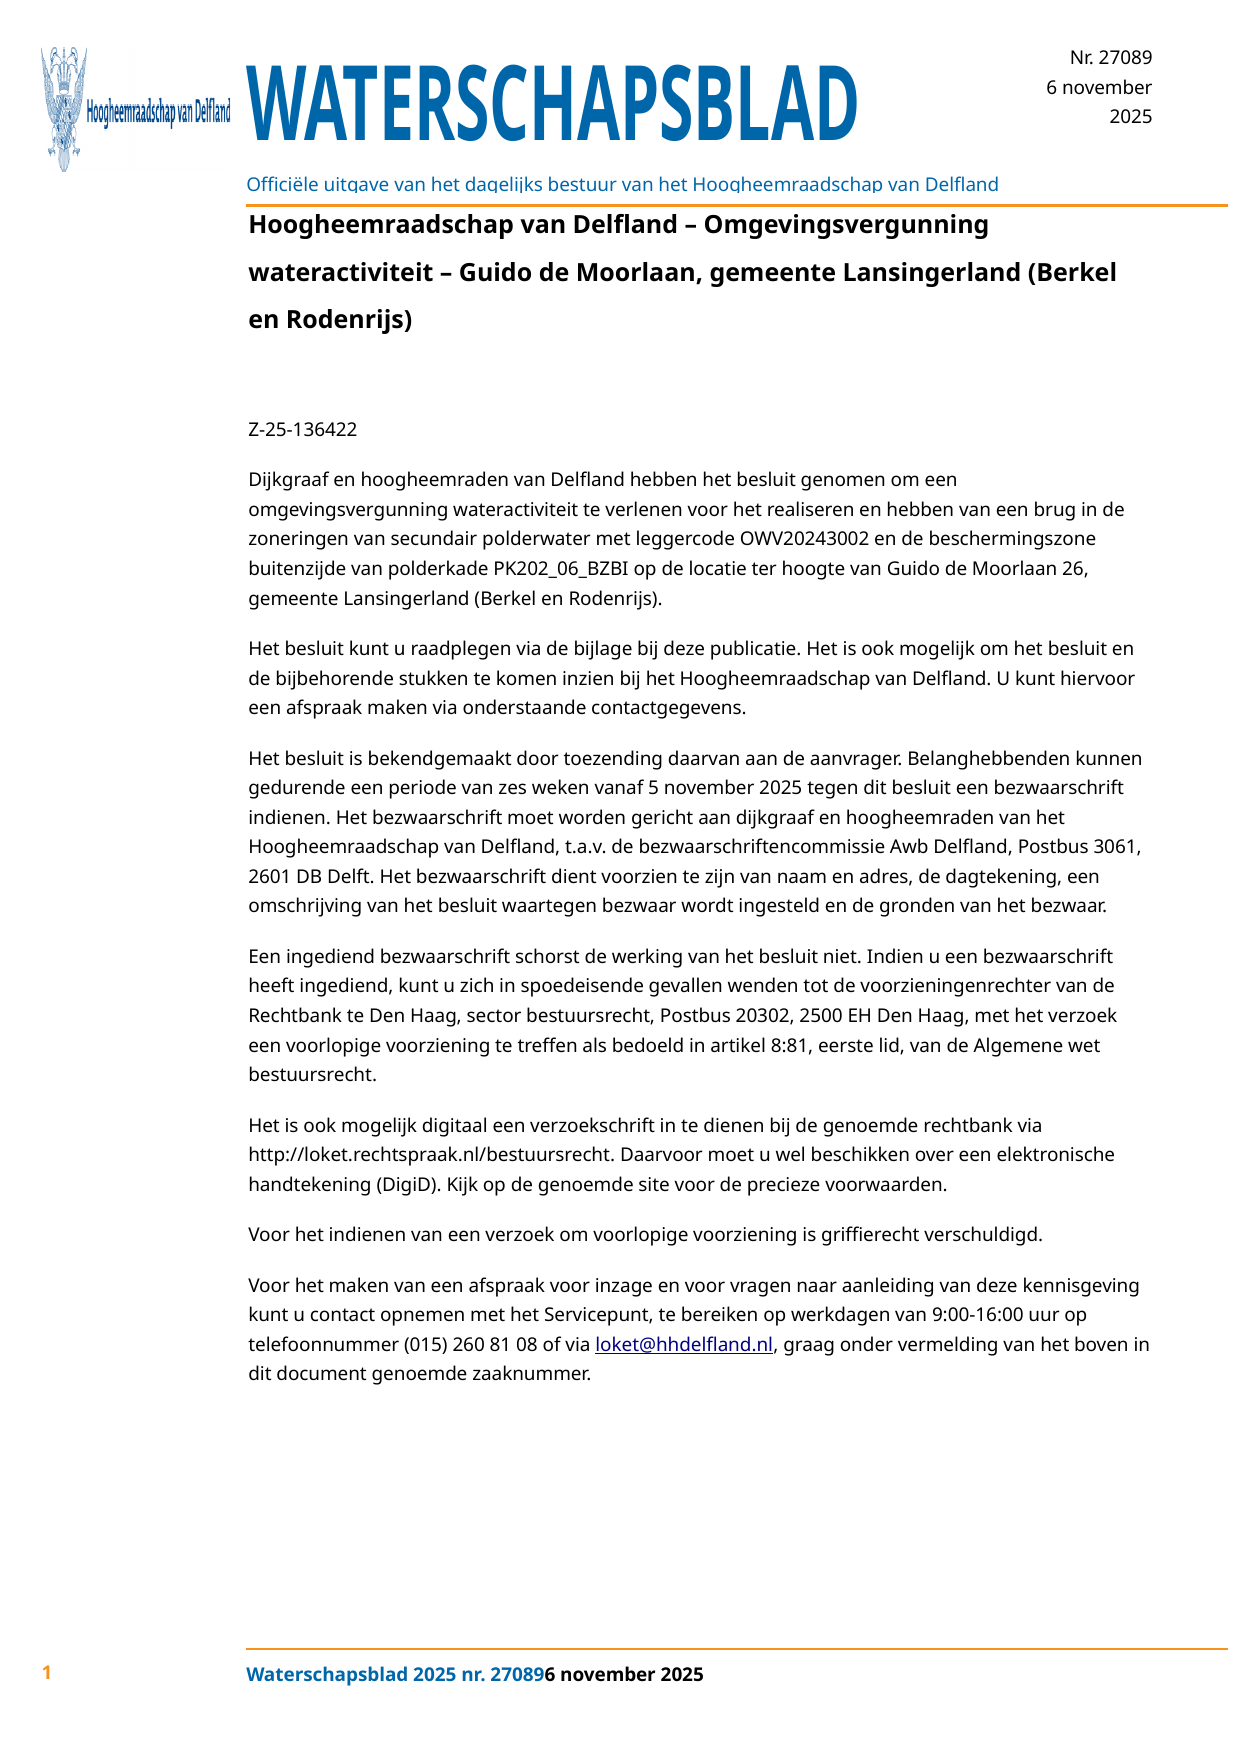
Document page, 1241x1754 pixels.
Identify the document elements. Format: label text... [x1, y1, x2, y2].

text Een ingediend bezwaarschrift schorst de werking van het besluit niet. Indien u een bezwaarschrift heeft ingediend, kunt u zich in spoedeisende gevallen wenden tot de voorzieningenrechter van de Rechtbank te Den Haag, sector bestuursrecht, Postbus 20302, 2500 EH Den Haag, met het verzoek een voorlopige voorziening te treffen als bedoeld in artikel 8:81, eerste lid, van de Algemene wet bestuursrecht. [248, 943, 1152, 1087]
text Z-25-136422 [248, 416, 1152, 442]
text Het is ook mogelijk digitaal een verzoekschrift in te dienen bij de genoemde rechtbank via http://loket.rechtspraak.nl/bestuursrecht. Daarvoor moet u wel beschikken over een elektronische handtekening (DigiD). Kijk op de genoemde site voor de precieze voorwaarden. [248, 1112, 1152, 1197]
text Voor het maken van een afspraak voor inzage en voor vragen naar aanleiding van deze kennisgeving kunt u contact opnemen met het Servicepunt, te bereiken op werkdagen van 9:00-16:00 uur op telefoonnummer (015) 260 81 08 of via loket@hhdelfland.nl, graag onder vermelding van het boven in dit document genoemde zaaknummer. [248, 1272, 1152, 1386]
picture [41, 47, 231, 172]
text Het besluit kunt u raadplegen via de bijlage bij deze publicatie. Het is ook mogelijk om het besluit en de bijbehorende stukken te komen inzien bij het Hoogheemraadschap van Delfland. U kunt hiervoor een afspraak maken via onderstaande contactgegevens. [248, 635, 1152, 720]
text Voor het indienen van een verzoek om voorlopige voorziening is griffierecht verschuldigd. [248, 1221, 1152, 1247]
text Het besluit is bekendgemaakt door toezending daarvan aan de aanvrager. Belanghebbenden kunnen gedurende een periode van zes weken vanaf 5 november 2025 tegen dit besluit een bezwaarschrift indienen. Het bezwaarschrift moet worden gericht aan dijkgraaf en hoogheemraden van het Hoogheemraadschap van Delfland, t.a.v. de bezwaarschriftencommissie Awb Delfland, Postbus 3061, 2601 DB Delft. Het bezwaarschrift dient voorzien te zijn van naam en adres, de dagtekening, een omschrijving van het besluit waartegen bezwaar wordt ingesteld en de gronden van het bezwaar. [248, 745, 1152, 918]
text Dijkgraaf en hoogheemraden van Delfland hebben het besluit genomen om een omgevingsvergunning wateractiviteit te verlenen voor het realiseren en hebben van een brug in de zoneringen van secundair polderwater met leggercode OWV20243002 en de beschermingszone buitenzijde van polderkade PK202_06_BZBI op de locatie ter hoogte van Guido de Moorlaan 26, gemeente Lansingerland (Berkel en Rodenrijs). [248, 466, 1152, 610]
text Hoogheemraadschap van Delfland – Omgevingsvergunning wateractiviteit – Guido de Moorlaan, gemeente Lansingerland (Berkel en Rodenrijs) [248, 207, 1152, 336]
